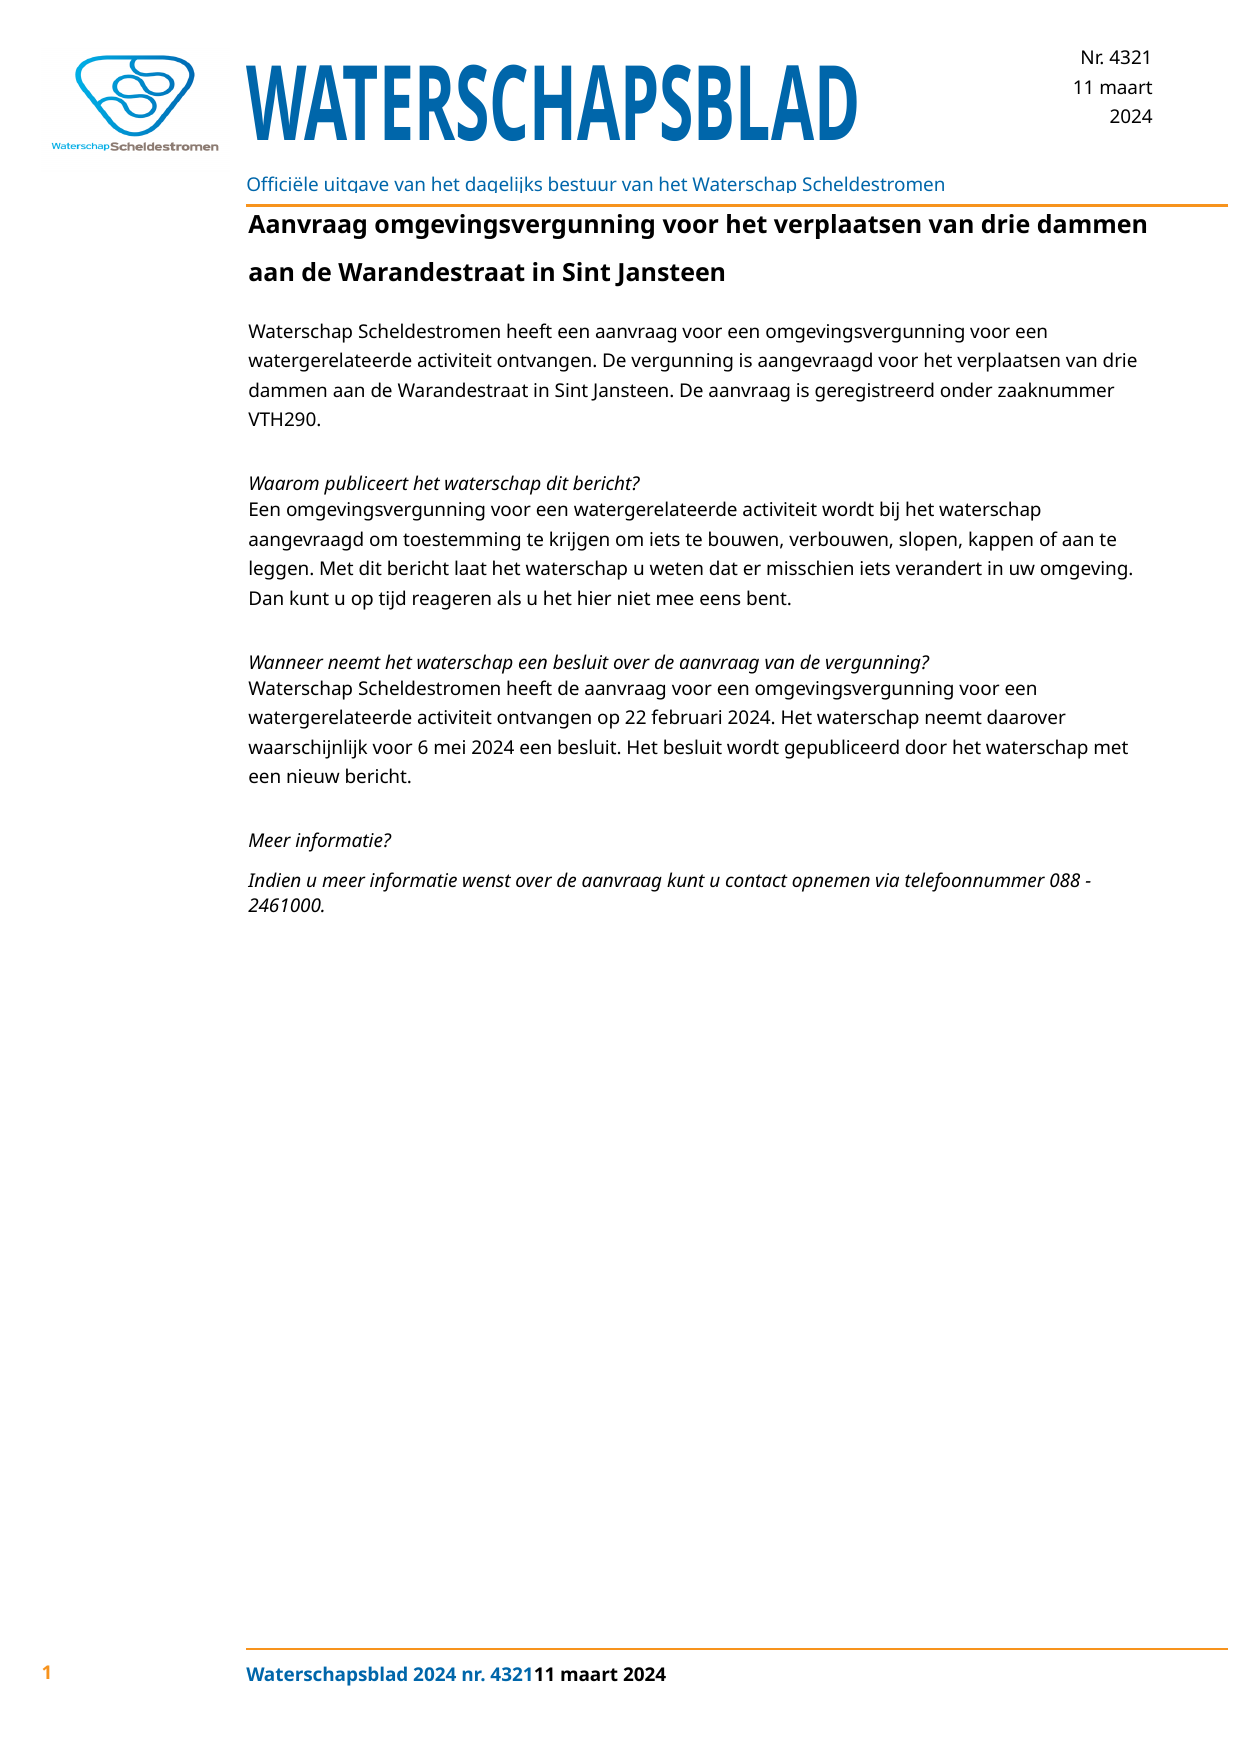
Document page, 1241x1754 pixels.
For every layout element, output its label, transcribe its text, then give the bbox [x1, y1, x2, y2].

text Meer informatie? [248, 827, 1152, 853]
text Waterschap Scheldestromen heeft een aanvraag voor een omgevingsvergunning voor een watergerelateerde activiteit ontvangen. De vergunning is aangevraagd voor het verplaatsen van drie dammen aan de Warandestraat in Sint Jansteen. De aanvraag is geregistreerd onder zaaknummer VTH290. [248, 318, 1152, 432]
text Waarom publiceert het waterschap dit bericht? [248, 471, 1152, 496]
text Wanneer neemt het waterschap een besluit over de aanvraag van de vergunning? [248, 649, 1152, 675]
text Waterschap Scheldestromen heeft de aanvraag voor een omgevingsvergunning voor een watergerelateerde activiteit ontvangen op 22 februari 2024. Het waterschap neemt daarover waarschijnlijk voor 6 mei 2024 een besluit. Het besluit wordt gepubliceerd door het waterschap met een nieuw bericht. [248, 675, 1152, 789]
picture [41, 47, 231, 172]
text Indien u meer informatie wenst over de aanvraag kunt u contact opnemen via telefoonnummer 088 - 2461000. [248, 867, 1152, 918]
text Aanvraag omgevingsvergunning voor het verplaatsen van drie dammen aan de Warandestraat in Sint Jansteen [248, 207, 1152, 288]
text Een omgevingsvergunning voor een watergerelateerde activiteit wordt bij het waterschap aangevraagd om toestemming te krijgen om iets te bouwen, verbouwen, slopen, kappen of aan te leggen. Met dit bericht laat het waterschap u weten dat er misschien iets verandert in uw omgeving. Dan kunt u op tijd reageren als u het hier niet mee eens bent. [248, 496, 1152, 611]
